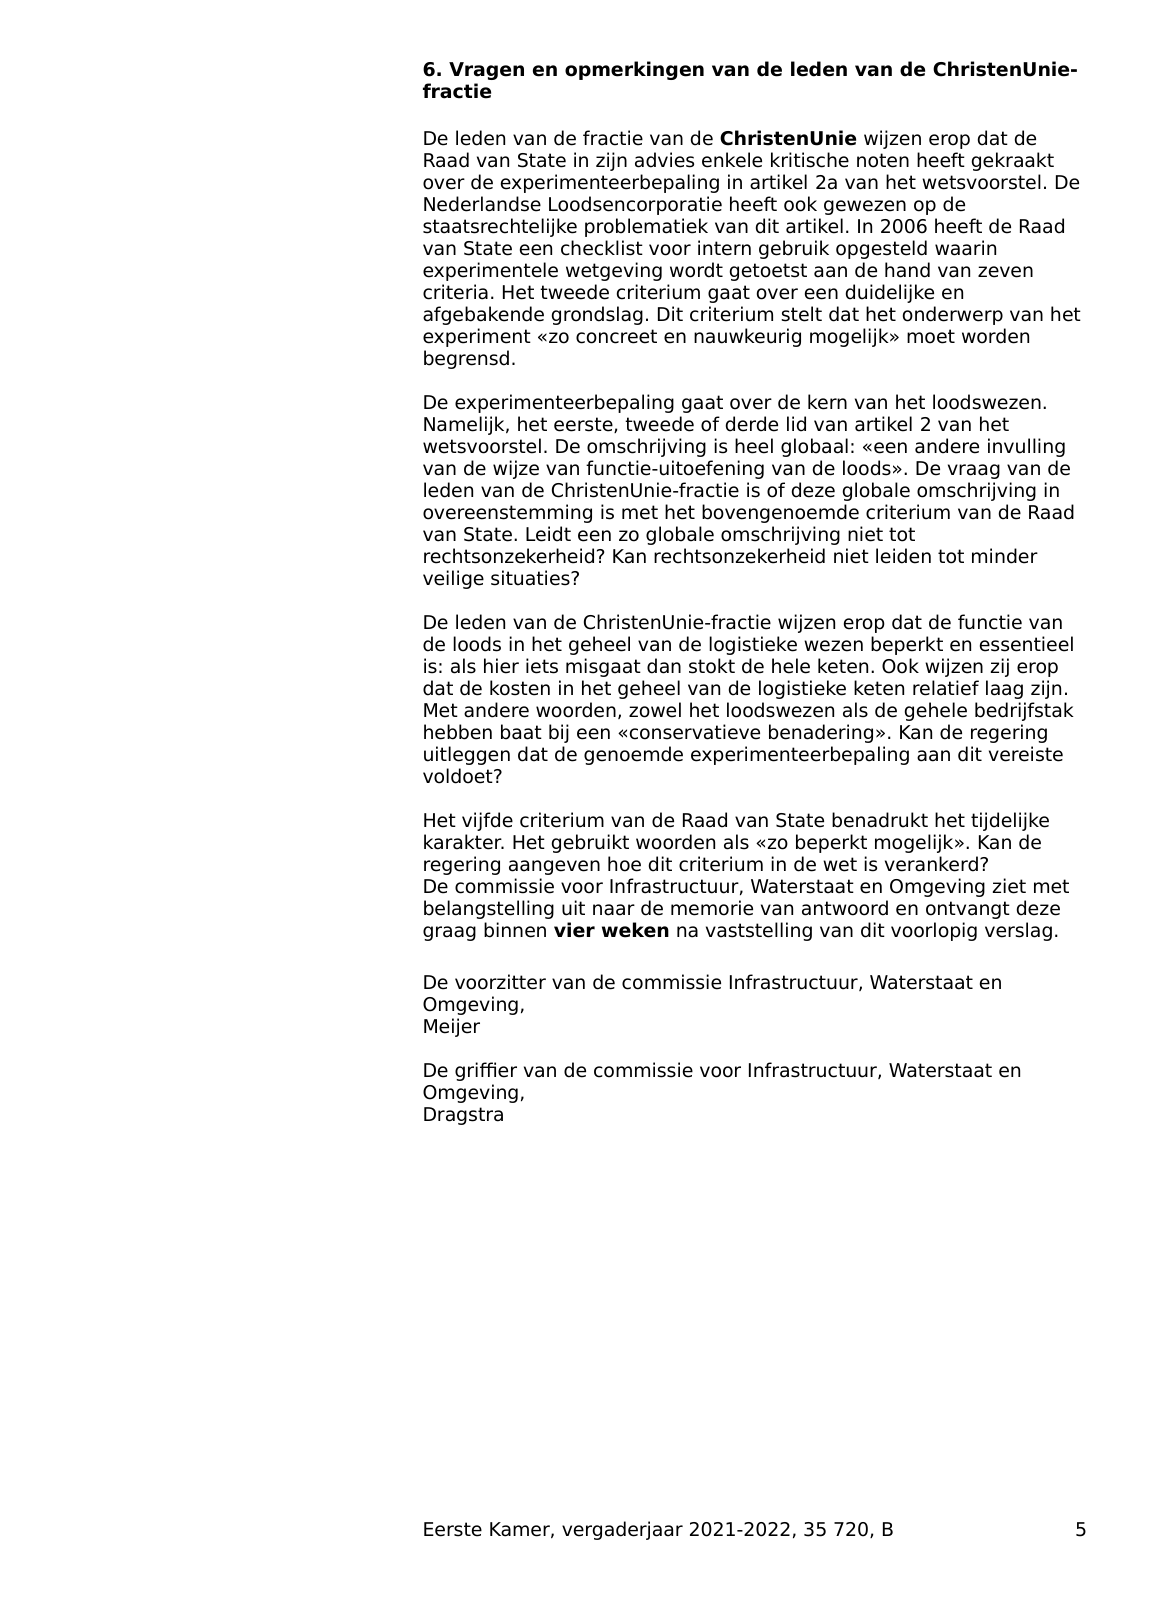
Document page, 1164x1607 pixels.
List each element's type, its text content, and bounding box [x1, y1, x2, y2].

text De griffier van de commissie voor Infrastructuur, Waterstaat en Omgeving, Dragstra [422, 1060, 1087, 1126]
text De commissie voor Infrastructuur, Waterstaat en Omgeving ziet met belangstelling uit naar de memorie van antwoord en ontvangt deze graag binnen vier weken na vaststelling van dit voorlopig verslag. [422, 876, 1087, 942]
subtitle 6. Vragen en opmerkingen van de leden van de ChristenUnie-fractie [422, 59, 1087, 103]
text De voorzitter van de commissie Infrastructuur, Waterstaat en Omgeving, Meijer [422, 972, 1087, 1038]
text Het vijfde criterium van de Raad van State benadrukt het tijdelijke karakter. Het gebruikt woorden als «zo beperkt mogelijk». Kan de regering aangeven hoe dit criterium in de wet is verankerd? [422, 810, 1087, 876]
text De experimenteerbepaling gaat over de kern van het loodswezen. Namelijk, het eerste, tweede of derde lid van artikel 2 van het wetsvoorstel. De omschrijving is heel globaal: «een andere invulling van de wijze van functie-uitoefening van de loods». De vraag van de leden van de ChristenUnie-fractie is of deze globale omschrijving in overeenstemming is met het bovengenoemde criterium van de Raad van State. Leidt een zo globale omschrijving niet tot rechtsonzekerheid? Kan rechtsonzekerheid niet leiden tot minder veilige situaties? [422, 392, 1087, 590]
text De leden van de fractie van de ChristenUnie wijzen erop dat de Raad van State in zijn advies enkele kritische noten heeft gekraakt over de experimenteerbepaling in artikel 2a van het wetsvoorstel. De Nederlandse Loodsencorporatie heeft ook gewezen op de staatsrechtelijke problematiek van dit artikel. In 2006 heeft de Raad van State een checklist voor intern gebruik opgesteld waarin experimentele wetgeving wordt getoetst aan de hand van zeven criteria. Het tweede criterium gaat over een duidelijke en afgebakende grondslag. Dit criterium stelt dat het onderwerp van het experiment «zo concreet en nauwkeurig mogelijk» moet worden begrensd. [422, 128, 1087, 370]
text De leden van de ChristenUnie-fractie wijzen erop dat de functie van de loods in het geheel van de logistieke wezen beperkt en essentieel is: als hier iets misgaat dan stokt de hele keten. Ook wijzen zij erop dat de kosten in het geheel van de logistieke keten relatief laag zijn. Met andere woorden, zowel het loodswezen als de gehele bedrijfstak hebben baat bij een «conservatieve benadering». Kan de regering uitleggen dat de genoemde experimenteerbepaling aan dit vereiste voldoet? [422, 612, 1087, 788]
